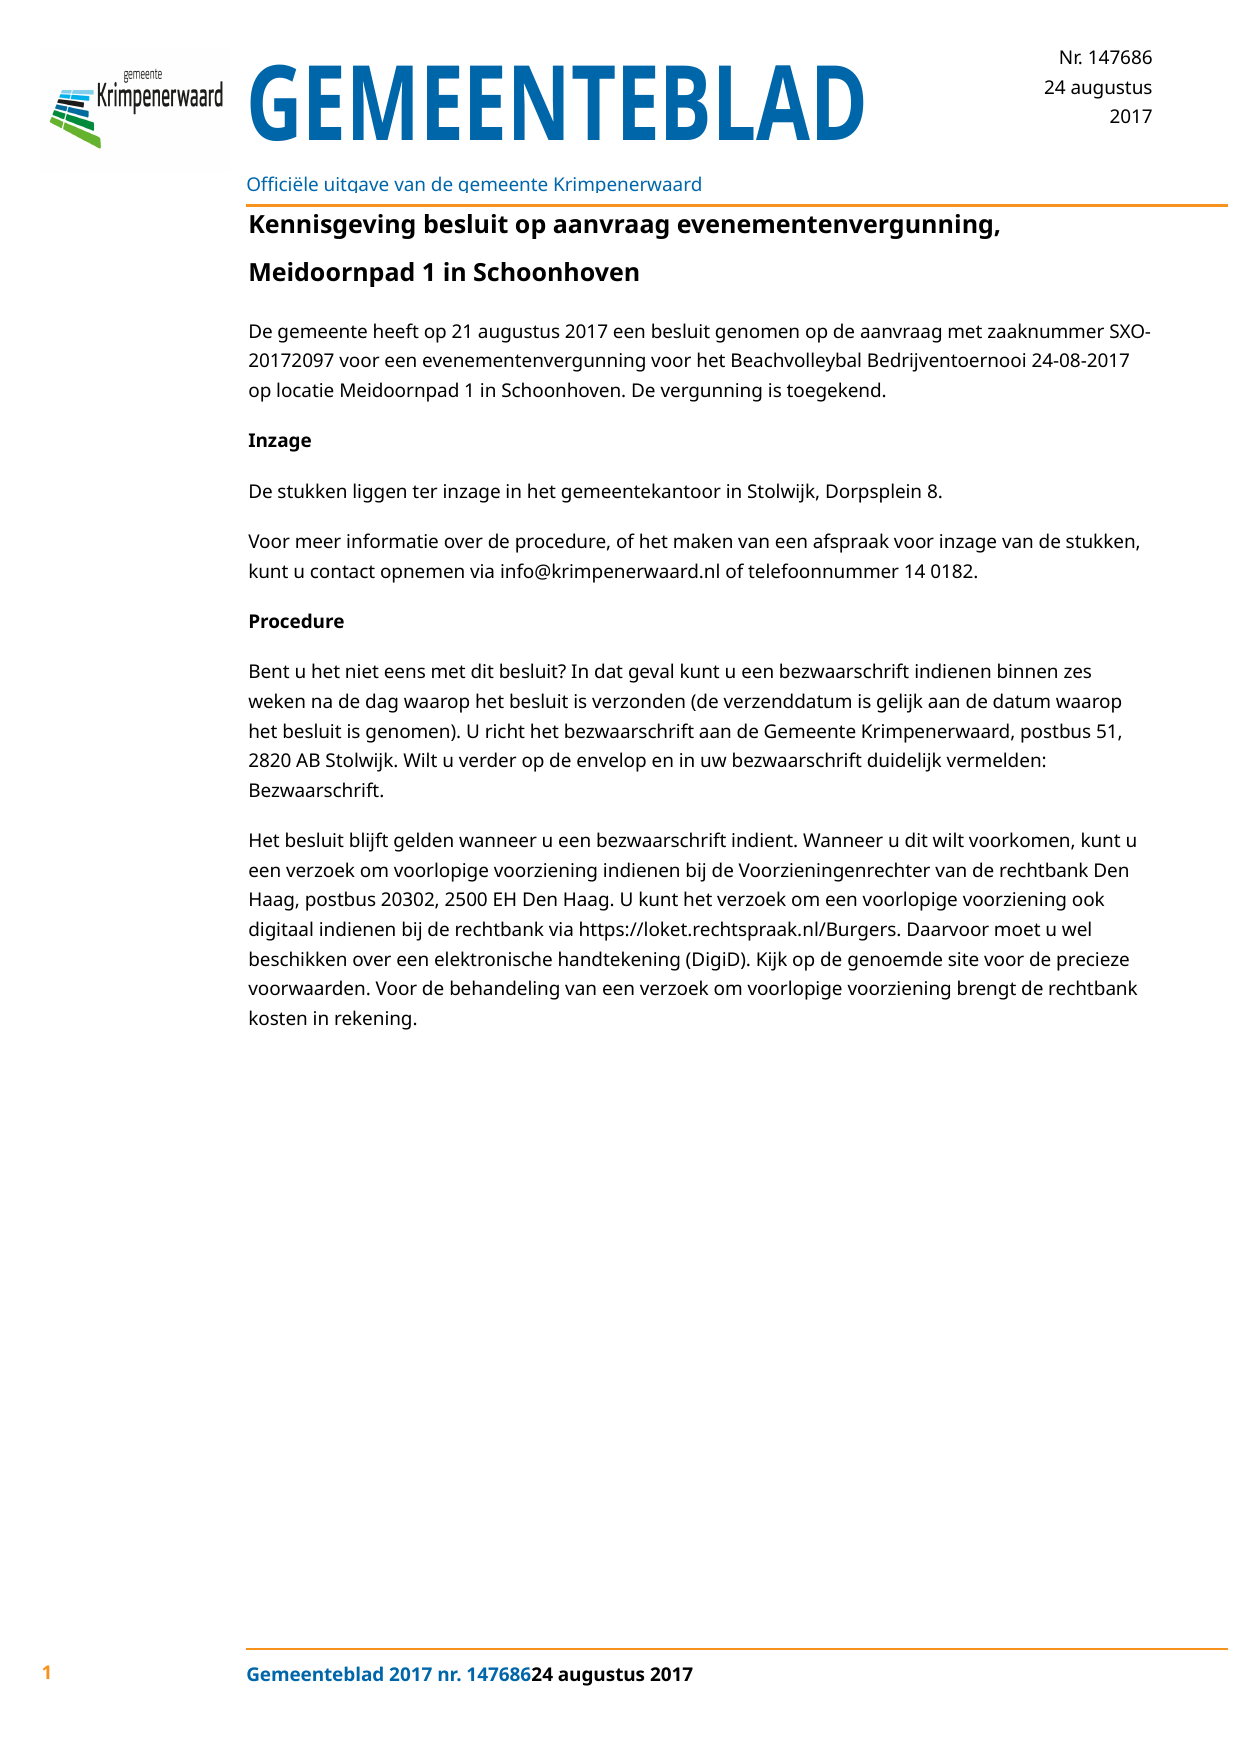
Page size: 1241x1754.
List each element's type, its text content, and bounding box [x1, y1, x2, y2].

text De gemeente heeft op 21 augustus 2017 een besluit genomen op de aanvraag met zaaknummer SXO-20172097 voor een evenementenvergunning voor het Beachvolleybal Bedrijventoernooi 24-08-2017 op locatie Meidoornpad 1 in Schoonhoven. De vergunning is toegekend. [248, 318, 1152, 403]
picture [41, 47, 231, 172]
text Het besluit blijft gelden wanneer u een bezwaarschrift indient. Wanneer u dit wilt voorkomen, kunt u een verzoek om voorlopige voorziening indienen bij de Voorzieningenrechter van de rechtbank Den Haag, postbus 20302, 2500 EH Den Haag. U kunt het verzoek om een voorlopige voorziening ook digitaal indienen bij de rechtbank via https://loket.rechtspraak.nl/Burgers. Daarvoor moet u wel beschikken over een elektronische handtekening (DigiD). Kijk op de genoemde site voor de precieze voorwaarden. Voor de behandeling van een verzoek om voorlopige voorziening brengt de rechtbank kosten in rekening. [248, 827, 1152, 1031]
text Bent u het niet eens met dit besluit? In dat geval kunt u een bezwaarschrift indienen binnen zes weken na de dag waarop het besluit is verzonden (de verzenddatum is gelijk aan de datum waarop het besluit is genomen). U richt het bezwaarschrift aan de Gemeente Krimpenerwaard, postbus 51, 2820 AB Stolwijk. Wilt u verder op de envelop en in uw bezwaarschrift duidelijk vermelden: Bezwaarschrift. [248, 659, 1152, 803]
text De stukken liggen ter inzage in het gemeentekantoor in Stolwijk, Dorpsplein 8. [248, 478, 1152, 504]
text Inzage [248, 427, 1152, 453]
text Voor meer informatie over de procedure, of het maken van een afspraak voor inzage van de stukken, kunt u contact opnemen via info@krimpenerwaard.nl of telefoonnummer 14 0182. [248, 528, 1152, 584]
text Kennisgeving besluit op aanvraag evenementenvergunning, Meidoornpad 1 in Schoonhoven [248, 207, 1152, 288]
text Procedure [248, 608, 1152, 634]
